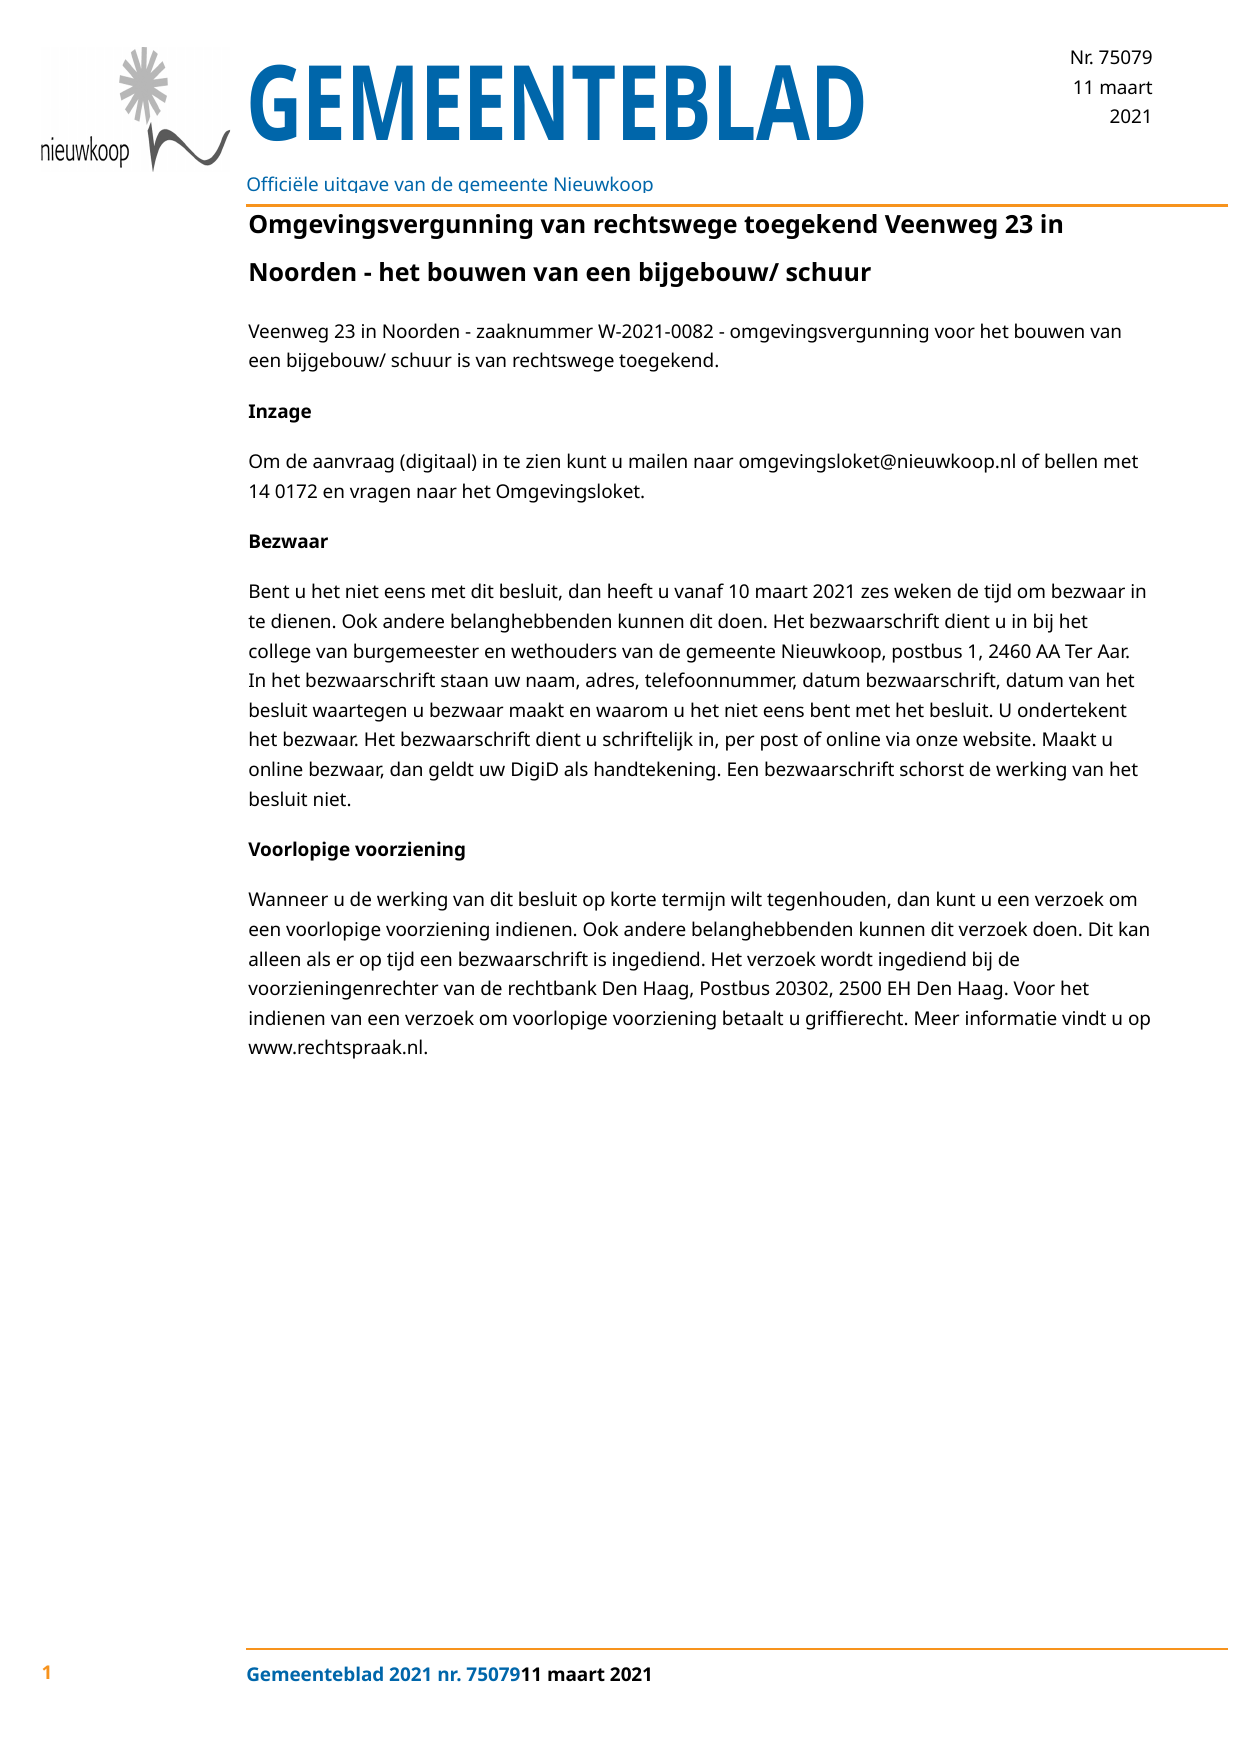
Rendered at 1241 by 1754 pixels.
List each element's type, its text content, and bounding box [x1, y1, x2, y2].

picture [41, 47, 231, 172]
text Bent u het niet eens met dit besluit, dan heeft u vanaf 10 maart 2021 zes weken de tijd om bezwaar in te dienen. Ook andere belanghebbenden kunnen dit doen. Het bezwaarschrift dient u in bij het college van burgemeester en wethouders van de gemeente Nieuwkoop, postbus 1, 2460 AA Ter Aar. In het bezwaarschrift staan uw naam, adres, telefoonnummer, datum bezwaarschrift, datum van het besluit waartegen u bezwaar maakt en waarom u het niet eens bent met het besluit. U ondertekent het bezwaar. Het bezwaarschrift dient u schriftelijk in, per post of online via onze website. Maakt u online bezwaar, dan geldt uw DigiD als handtekening. Een bezwaarschrift schorst de werking van het besluit niet. [248, 579, 1152, 812]
text Voorlopige voorziening [248, 836, 1152, 862]
text Wanneer u de werking van dit besluit op korte termijn wilt tegenhouden, dan kunt u een verzoek om een voorlopige voorziening indienen. Ook andere belanghebbenden kunnen dit verzoek doen. Dit kan alleen als er op tijd een bezwaarschrift is ingediend. Het verzoek wordt ingediend bij de voorzieningenrechter van de rechtbank Den Haag, Postbus 20302, 2500 EH Den Haag. Voor het indienen van een verzoek om voorlopige voorziening betaalt u griffierecht. Meer informatie vindt u op www.rechtspraak.nl. [248, 887, 1152, 1060]
text Omgevingsvergunning van rechtswege toegekend Veenweg 23 in Noorden - het bouwen van een bijgebouw/ schuur [248, 207, 1152, 288]
text Veenweg 23 in Noorden - zaaknummer W-2021-0082 - omgevingsvergunning voor het bouwen van een bijgebouw/ schuur is van rechtswege toegekend. [248, 318, 1152, 373]
text Om de aanvraag (digitaal) in te zien kunt u mailen naar omgevingsloket@nieuwkoop.nl of bellen met 14 0172 en vragen naar het Omgevingsloket. [248, 448, 1152, 504]
text Inzage [248, 398, 1152, 424]
text Bezwaar [248, 528, 1152, 554]
